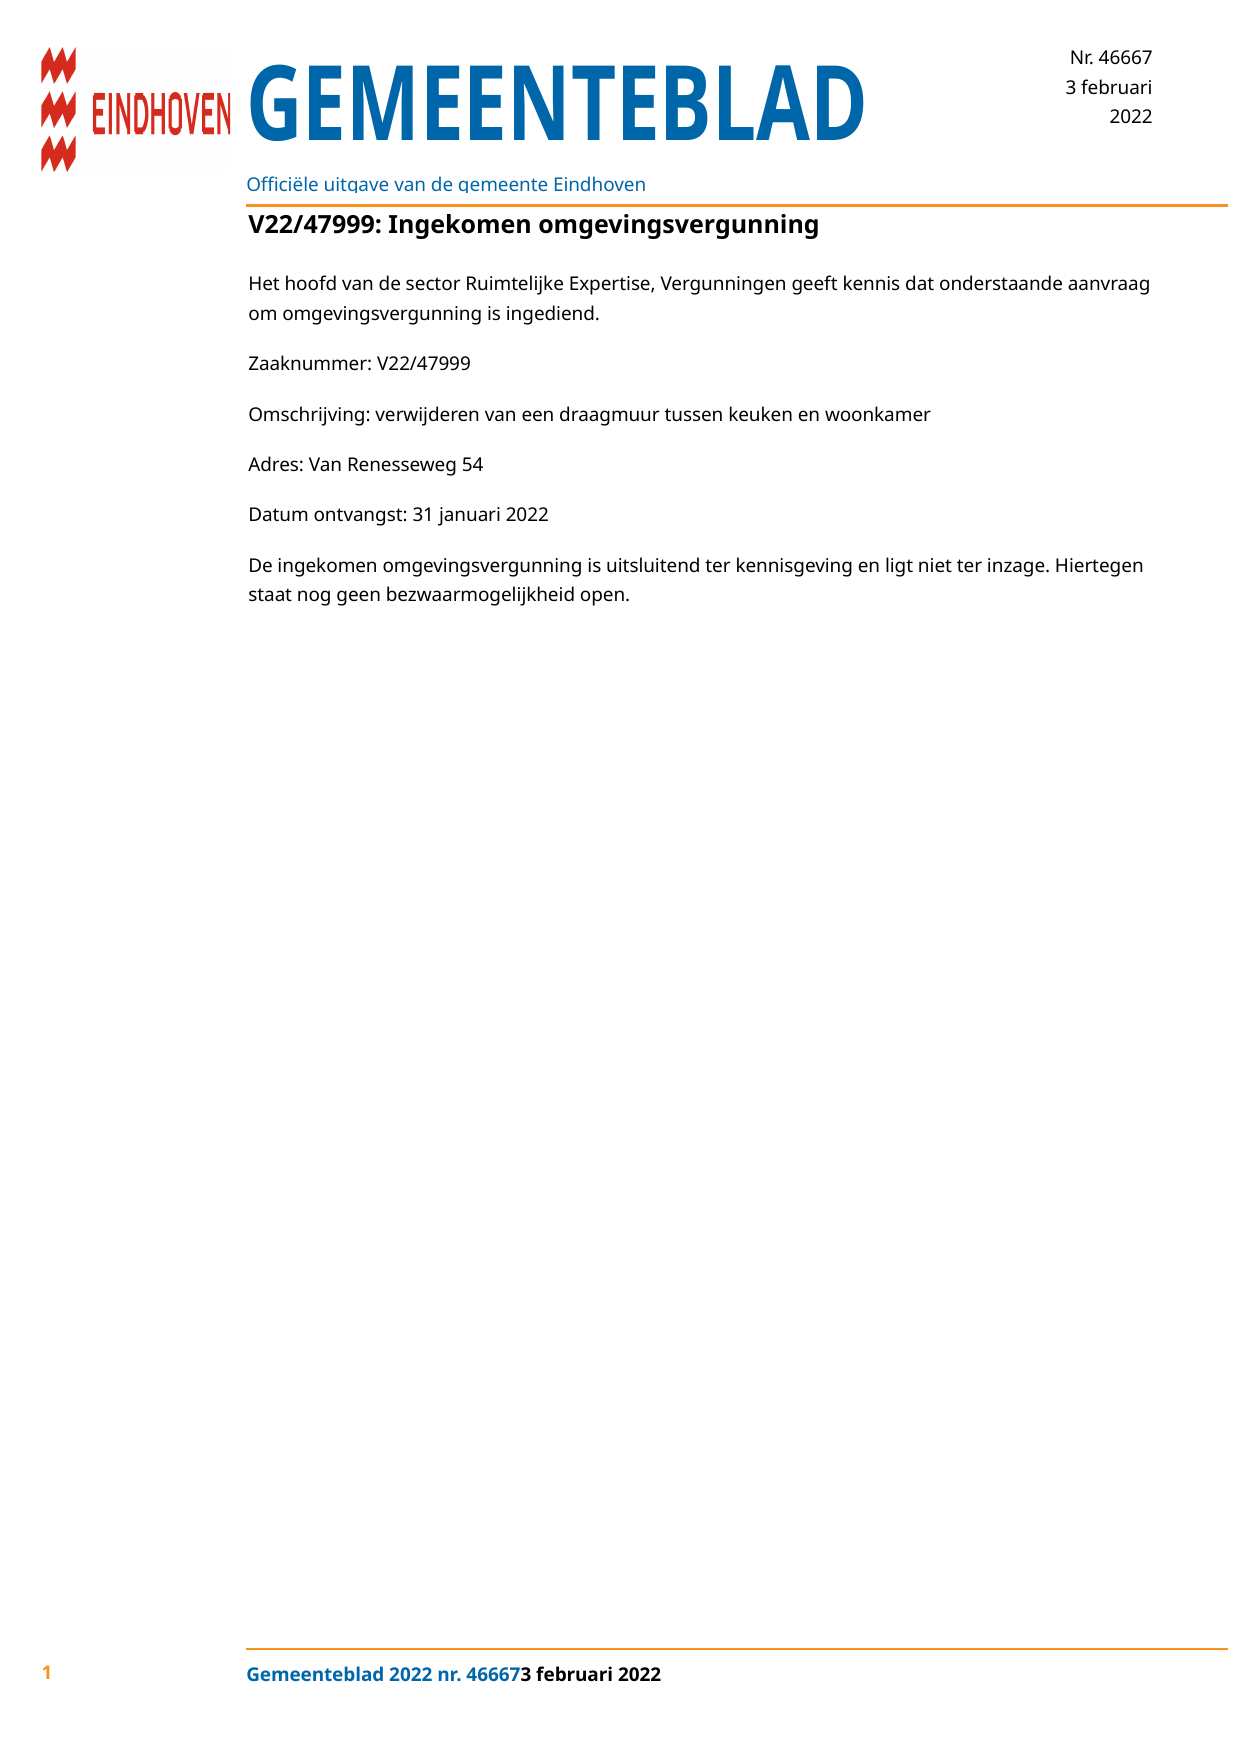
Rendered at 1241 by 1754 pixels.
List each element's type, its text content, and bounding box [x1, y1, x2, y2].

text De ingekomen omgevingsvergunning is uitsluitend ter kennisgeving en ligt niet ter inzage. Hiertegen staat nog geen bezwaarmogelijkheid open. [248, 552, 1152, 607]
picture [41, 47, 231, 172]
text Het hoofd van de sector Ruimtelijke Expertise, Vergunningen geeft kennis dat onderstaande aanvraag om omgevingsvergunning is ingediend. [248, 270, 1152, 326]
text V22/47999: Ingekomen omgevingsvergunning [248, 207, 1152, 241]
text Adres: Van Renesseweg 54 [248, 451, 1152, 477]
text Datum ontvangst: 31 januari 2022 [248, 502, 1152, 527]
text Zaaknummer: V22/47999 [248, 350, 1152, 376]
text Omschrijving: verwijderen van een draagmuur tussen keuken en woonkamer [248, 401, 1152, 426]
